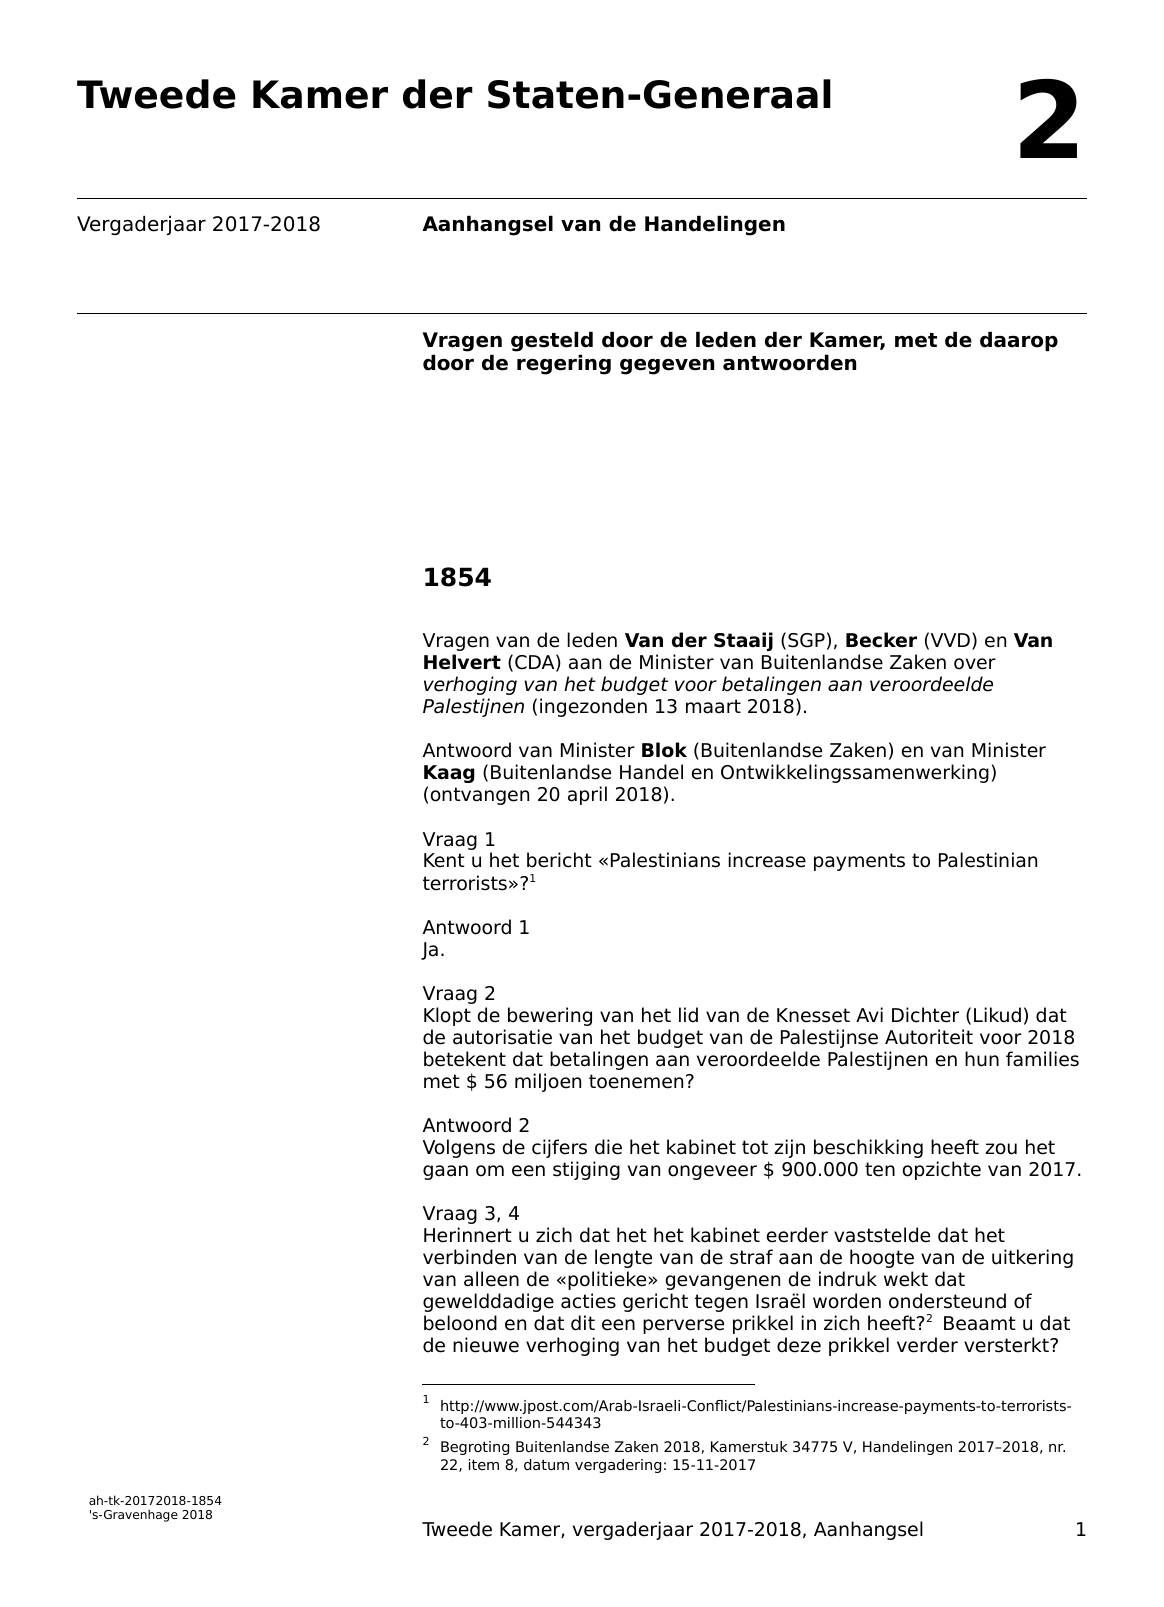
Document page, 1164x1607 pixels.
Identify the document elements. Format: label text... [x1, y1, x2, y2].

text Ja. [422, 938, 1087, 961]
text 's-Gravenhage 2018 [88, 1508, 323, 1522]
table_header 2 [886, 59, 1087, 198]
text ah-tk-20172018-1854 [88, 1494, 323, 1508]
text Antwoord 2 [422, 1115, 1087, 1137]
text Antwoord van Minister Blok (Buitenlandse Zaken) en van Minister Kaag (Buitenlandse Handel en Ontwikkelingssamenwerking) (ontvangen 20 april 2018). [422, 740, 1087, 806]
text Vragen van de leden Van der Staaij (SGP), Becker (VVD) en Van Helvert (CDA) aan de Minister van Buitenlandse Zaken over verhoging van het budget voor betalingen aan veroordeelde Palestijnen (ingezonden 13 maart 2018). [422, 630, 1087, 718]
text Kent u het bericht «Palestinians increase payments to Palestinian terrorists»? [422, 850, 1087, 894]
table_cell [77, 314, 422, 375]
text Herinnert u zich dat het het kabinet eerder vaststelde dat het verbinden van de lengte van de straf aan de hoogte van de uitkering van alleen de «politieke» gevangenen de indruk wekt dat gewelddadige acties gericht tegen Israël worden ondersteund of beloond en dat dit een perverse prikkel in zich heeft? Beaamt u dat de nieuwe verhoging van het budget deze prikkel verder versterkt? [422, 1225, 1087, 1357]
text http://www.jpost.com/Arab-Israeli-Conflict/Palestinians-increase-payments-to-terrorists-to-403-million-544343 [422, 1393, 1087, 1432]
table_cell Aanhangsel van de Handelingen [422, 199, 1087, 313]
text 1854 [422, 563, 1087, 592]
table_cell Vergaderjaar 2017-2018 [77, 199, 422, 313]
text Vraag 1 [422, 828, 1087, 850]
text Begroting Buitenlandse Zaken 2018, Kamerstuk 34775 V, Handelingen 2017–2018, nr. 22, item 8, datum vergadering: 15-11-2017 [422, 1435, 1087, 1474]
text Vraag 3, 4 [422, 1203, 1087, 1225]
text Klopt de bewering van het lid van de Knesset Avi Dichter (Likud) dat de autorisatie van het budget van de Palestijnse Autoriteit voor 2018 betekent dat betalingen aan veroordeelde Palestijnen en hun families met $ 56 miljoen toenemen? [422, 1005, 1087, 1093]
text Volgens de cijfers die het kabinet tot zijn beschikking heeft zou het gaan om een stijging van ongeveer $ 900.000 ten opzichte van 2017. [422, 1137, 1087, 1181]
table_header Tweede Kamer der Staten-Generaal [77, 59, 886, 198]
text Antwoord 1 [422, 917, 1087, 938]
text Vraag 2 [422, 983, 1087, 1005]
table_cell Vragen gesteld door de leden der Kamer, met de daarop door de regering gegeven antwoorden [422, 314, 1087, 375]
